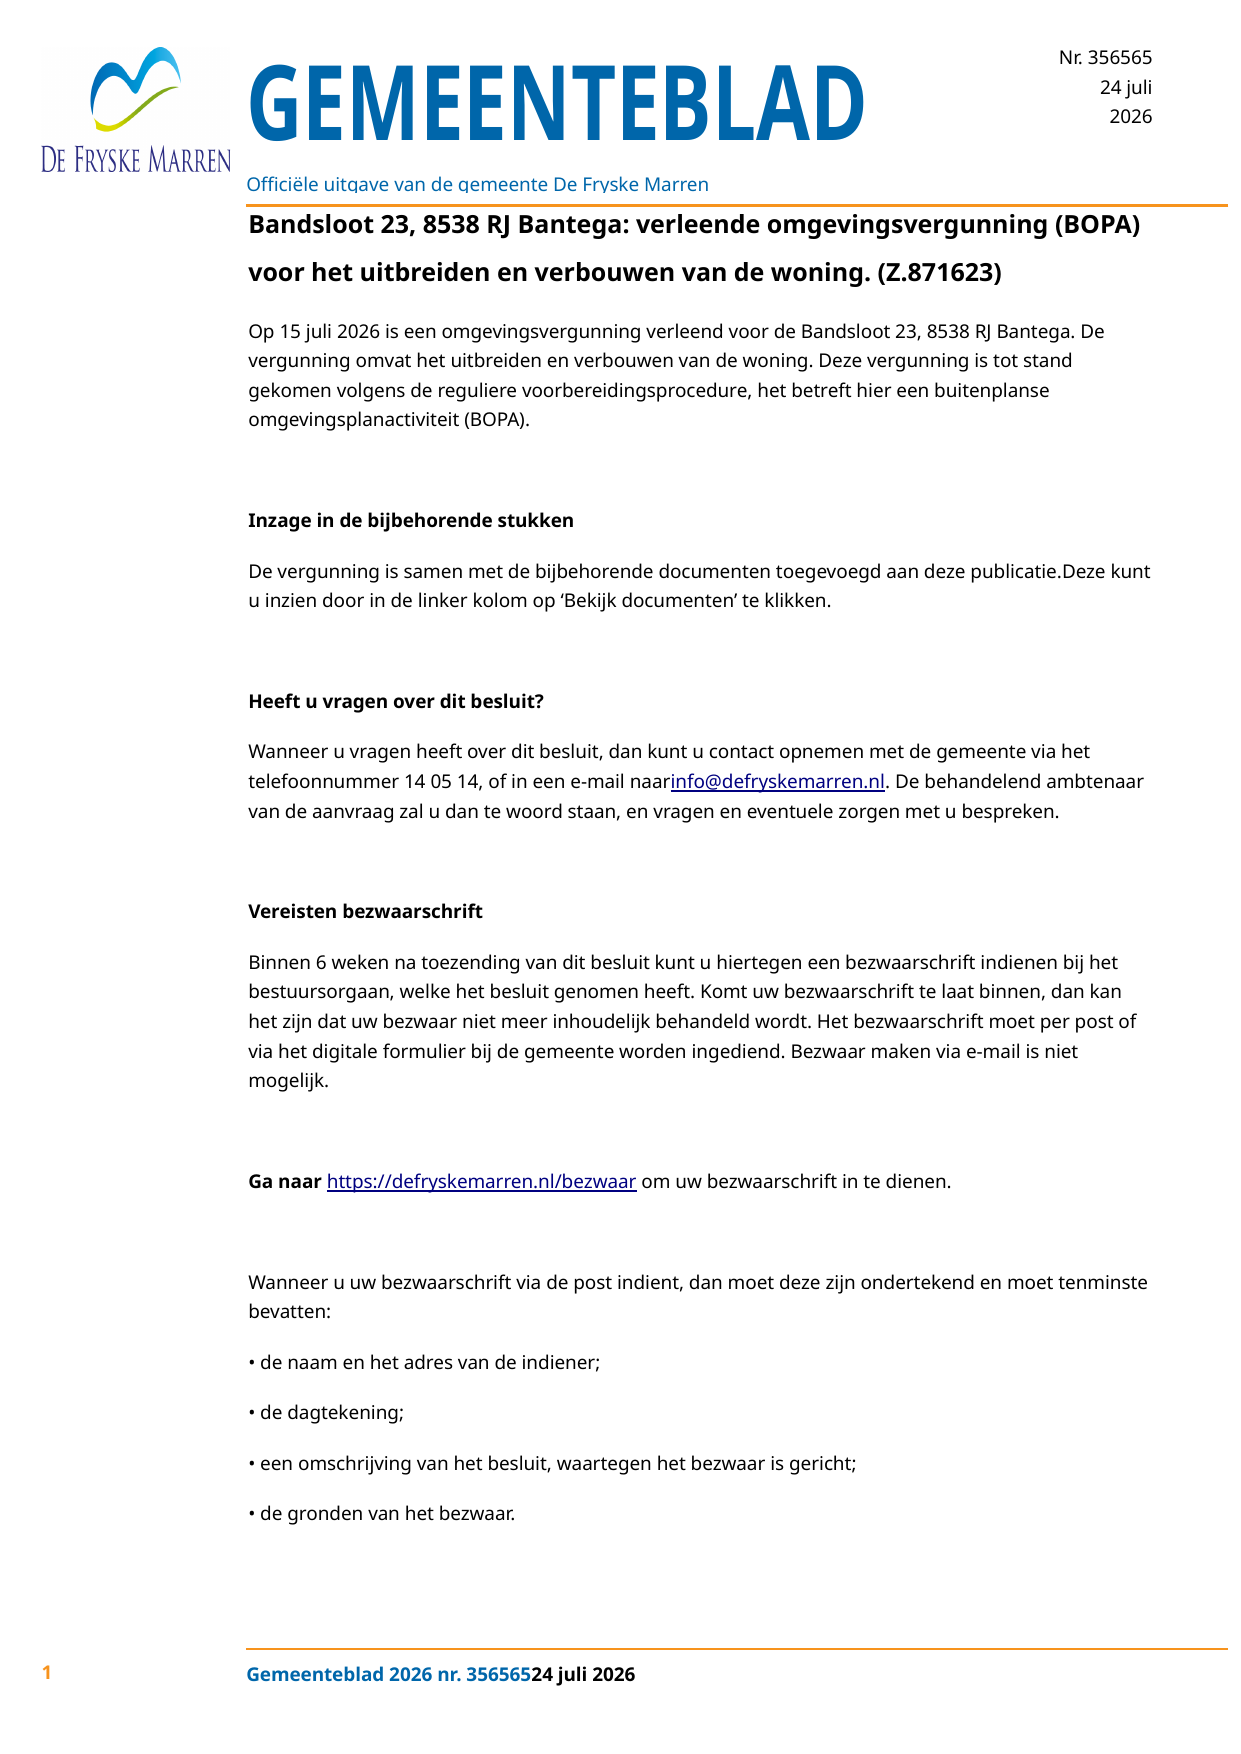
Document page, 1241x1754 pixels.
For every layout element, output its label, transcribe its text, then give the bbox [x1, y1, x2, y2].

text De vergunning is samen met de bijbehorende documenten toegevoegd aan deze publicatie.Deze kunt u inzien door in de linker kolom op ‘Bekijk documenten’ te klikken. [248, 558, 1152, 613]
text Inzage in de bijbehorende stukken [248, 507, 1152, 533]
text • een omschrijving van het besluit, waartegen het bezwaar is gericht; [248, 1450, 1152, 1476]
text Bandsloot 23, 8538 RJ Bantega: verleende omgevingsvergunning (BOPA) voor het uitbreiden en verbouwen van de woning. (Z.871623) [248, 207, 1152, 288]
picture [41, 47, 231, 172]
text • de gronden van het bezwaar. [248, 1500, 1152, 1526]
text Wanneer u vragen heeft over dit besluit, dan kunt u contact opnemen met de gemeente via het telefoonnummer 14 05 14, of in een e-mail naarinfo@defryskemarren.nl. De behandelend ambtenaar van de aanvraag zal u dan te woord staan, en vragen en eventuele zorgen met u bespreken. [248, 739, 1152, 824]
text Binnen 6 weken na toezending van dit besluit kunt u hiertegen een bezwaarschrift indienen bij het bestuursorgaan, welke het besluit genomen heeft. Komt uw bezwaarschrift te laat binnen, dan kan het zijn dat uw bezwaar niet meer inhoudelijk behandeld wordt. Het bezwaarschrift moet per post of via het digitale formulier bij de gemeente worden ingediend. Bezwaar maken via e-mail is niet mogelijk. [248, 949, 1152, 1093]
text Heeft u vragen over dit besluit? [248, 688, 1152, 714]
text Op 15 juli 2026 is een omgevingsvergunning verleend voor de Bandsloot 23, 8538 RJ Bantega. De vergunning omvat het uitbreiden en verbouwen van de woning. Deze vergunning is tot stand gekomen volgens de reguliere voorbereidingsprocedure, het betreft hier een buitenplanse omgevingsplanactiviteit (BOPA). [248, 318, 1152, 432]
text Ga naar https://defryskemarren.nl/bezwaar om uw bezwaarschrift in te dienen. [248, 1168, 1152, 1194]
text Vereisten bezwaarschrift [248, 899, 1152, 924]
text • de naam en het adres van de indiener; [248, 1349, 1152, 1375]
text Wanneer u uw bezwaarschrift via de post indient, dan moet deze zijn ondertekend en moet tenminste bevatten: [248, 1269, 1152, 1324]
text • de dagtekening; [248, 1399, 1152, 1425]
